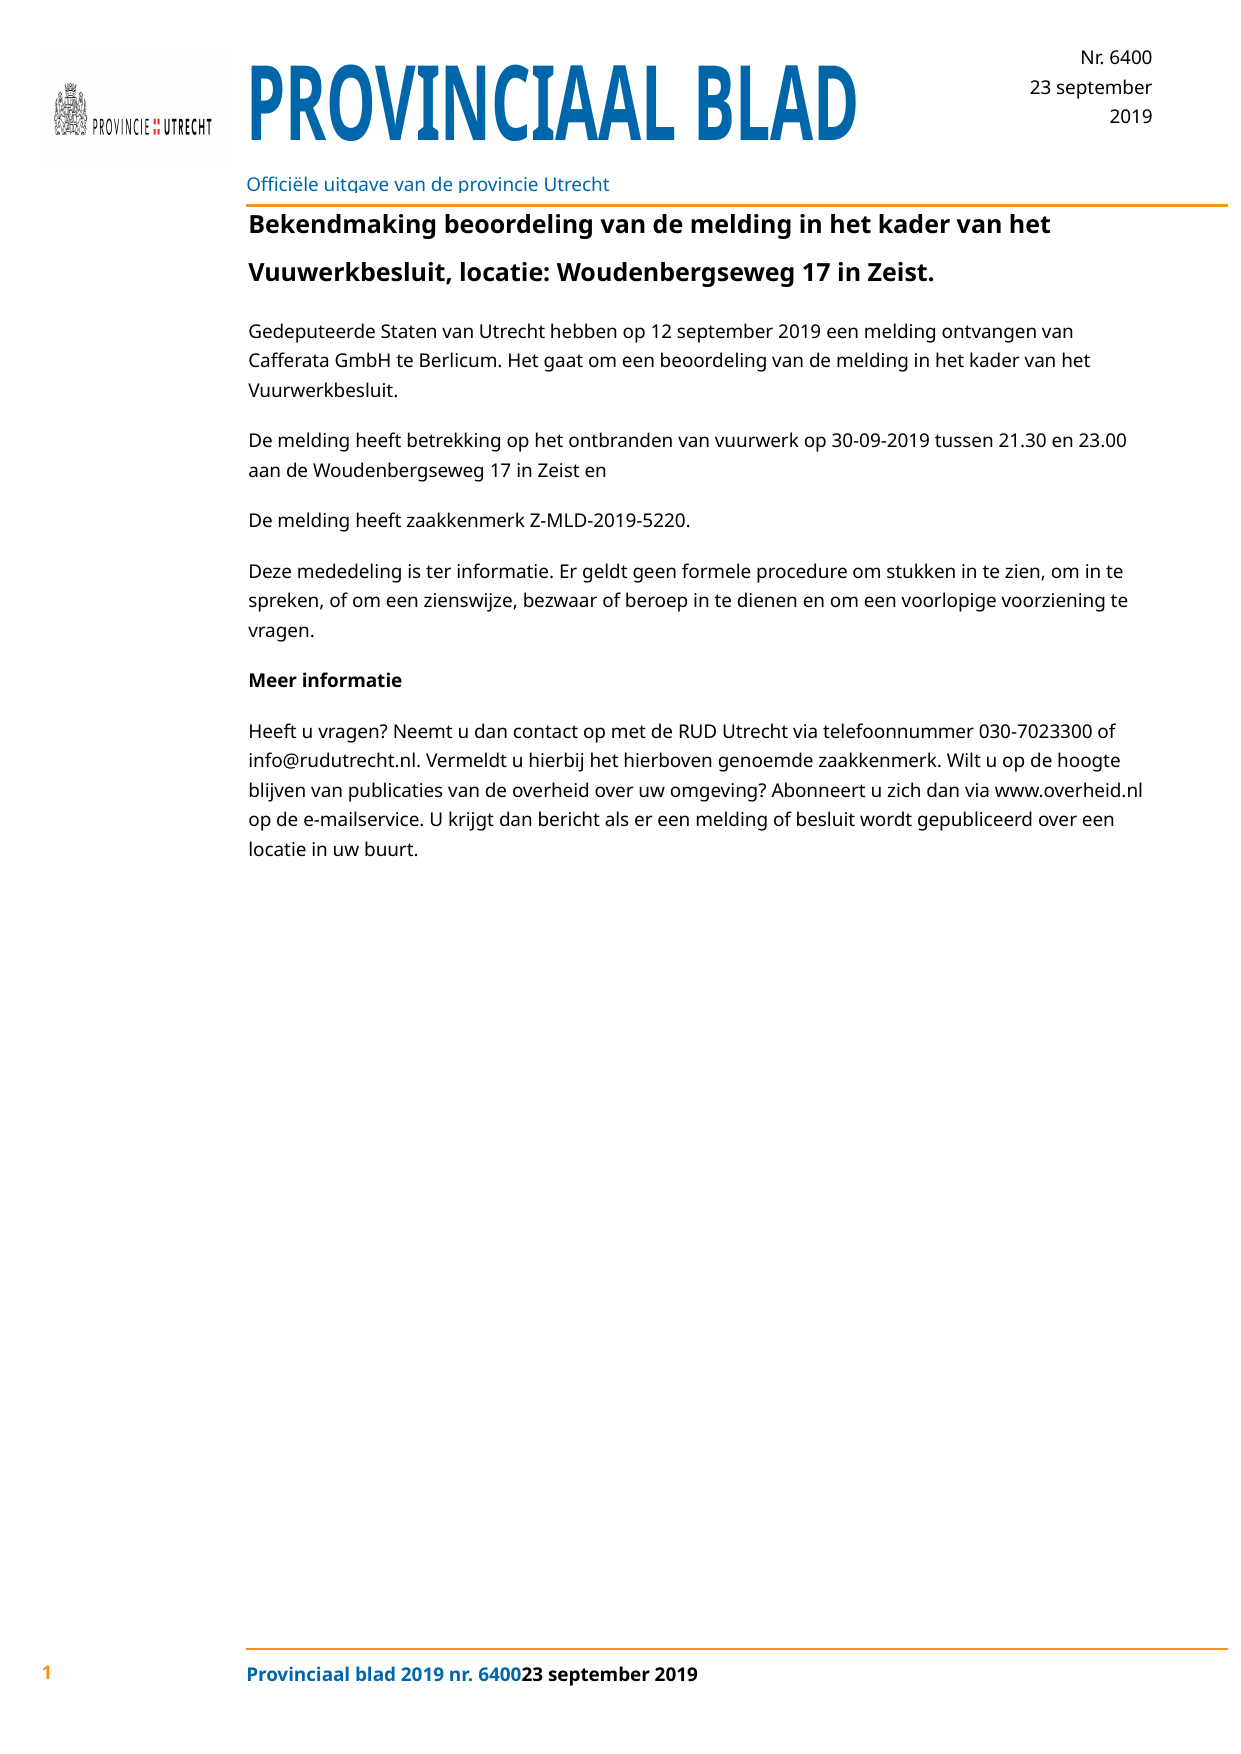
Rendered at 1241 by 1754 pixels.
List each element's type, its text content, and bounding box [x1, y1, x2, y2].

text De melding heeft zaakkenmerk Z-MLD-2019-5220. [248, 507, 1152, 533]
text Heeft u vragen? Neemt u dan contact op met de RUD Utrecht via telefoonnummer 030-7023300 of info@rudutrecht.nl. Vermeldt u hierbij het hierboven genoemde zaakkenmerk. Wilt u op de hoogte blijven van publicaties van de overheid over uw omgeving? Abonneert u zich dan via www.overheid.nl op de e-mailservice. U krijgt dan bericht als er een melding of besluit wordt gepubliceerd over een locatie in uw buurt. [248, 718, 1152, 862]
text De melding heeft betrekking op het ontbranden van vuurwerk op 30-09-2019 tussen 21.30 en 23.00 aan de Woudenbergseweg 17 in Zeist en [248, 427, 1152, 483]
text Gedeputeerde Staten van Utrecht hebben op 12 september 2019 een melding ontvangen van Cafferata GmbH te Berlicum. Het gaat om een beoordeling van de melding in het kader van het Vuurwerkbesluit. [248, 318, 1152, 403]
text Bekendmaking beoordeling van de melding in het kader van het Vuuwerkbesluit, locatie: Woudenbergseweg 17 in Zeist. [248, 207, 1152, 288]
text Deze mededeling is ter informatie. Er geldt geen formele procedure om stukken in te zien, om in te spreken, of om een zienswijze, bezwaar of beroep in te dienen en om een voorlopige voorziening te vragen. [248, 558, 1152, 643]
text Meer informatie [248, 667, 1152, 693]
picture [41, 47, 231, 172]
